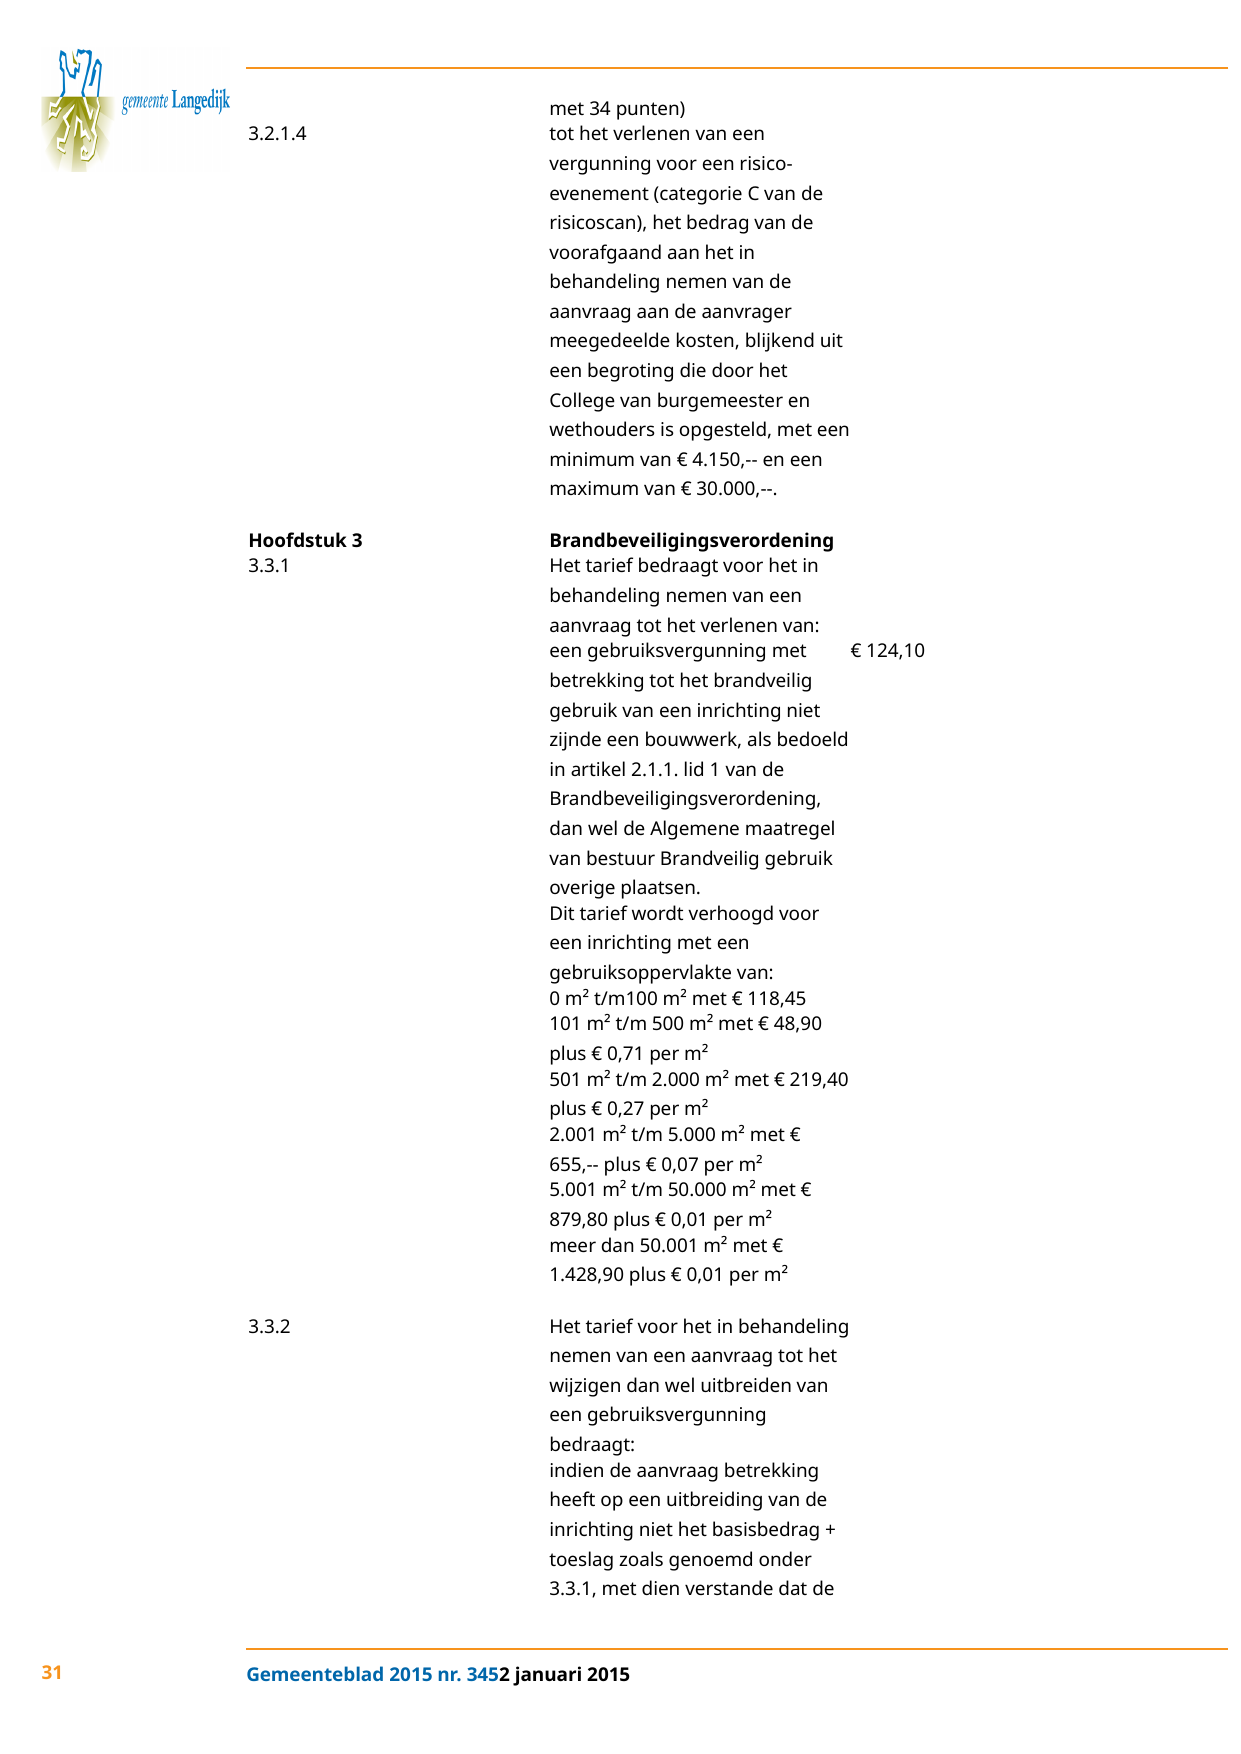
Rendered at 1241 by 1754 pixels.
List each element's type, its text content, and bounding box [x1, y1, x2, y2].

table_cell 3.3.1 [248, 553, 549, 638]
table_cell [248, 501, 549, 527]
table_cell [850, 121, 1152, 501]
table_cell [248, 1287, 549, 1313]
table_cell € 124,10 [850, 638, 1152, 900]
table_cell Dit tarief wordt verhoogd voor een inrichting met een gebruiksoppervlakte van: [549, 900, 850, 985]
table_cell Brandbeveiligingsverordening [549, 527, 850, 553]
table_cell [549, 501, 850, 527]
table_cell [248, 1066, 549, 1121]
table_cell 101 m² t/m 500 m² met € 48,90 plus € 0,71 per m² [549, 1011, 850, 1066]
table_cell Hoofdstuk 3 [248, 527, 549, 553]
table_cell [850, 1313, 1152, 1457]
table_cell indien de aanvraag betrekking heeft op een uitbreiding van de inrichting niet het basisbedrag + toeslag zoals genoemd onder 3.3.1, met dien verstande dat de [549, 1457, 850, 1601]
table_cell een gebruiksvergunning met betrekking tot het brandveilig gebruik van een inrichting niet zijnde een bouwwerk, als bedoeld in artikel 2.1.1. lid 1 van de Brandbeveiligingsverordening, dan wel de Algemene maatregel van bestuur Brandveilig gebruik overige plaatsen. [549, 638, 850, 900]
table_cell [549, 1287, 850, 1313]
table_cell [248, 1457, 549, 1601]
table_cell [850, 501, 1152, 527]
table_cell [248, 900, 549, 985]
table_cell 0 m² t/m100 m² met € 118,45 [549, 985, 850, 1011]
table_cell tot het verlenen van een vergunning voor een risico-evenement (categorie C van de risicoscan), het bedrag van de voorafgaand aan het in behandeling nemen van de aanvraag aan de aanvrager meegedeelde kosten, blijkend uit een begroting die door het College van burgemeester en wethouders is opgesteld, met een minimum van € 4.150,-- en een maximum van € 30.000,--. [549, 121, 850, 501]
picture [41, 47, 231, 172]
table_cell 501 m² t/m 2.000 m² met € 219,40 plus € 0,27 per m² [549, 1066, 850, 1121]
table_cell [850, 527, 1152, 553]
table_cell Het tarief voor het in behandeling nemen van een aanvraag tot het wijzigen dan wel uitbreiden van een gebruiksvergunning bedraagt: [549, 1313, 850, 1457]
table_cell [248, 1177, 549, 1232]
table_cell [850, 1457, 1152, 1601]
table_cell 2.001 m² t/m 5.000 m² met € 655,-- plus € 0,07 per m² [549, 1121, 850, 1177]
table_cell [850, 1121, 1152, 1177]
table_cell [850, 95, 1152, 121]
table_cell [248, 1232, 549, 1287]
table_cell [248, 1011, 549, 1066]
table_cell Het tarief bedraagt voor het in behandeling nemen van een aanvraag tot het verlenen van: [549, 553, 850, 638]
table_cell [850, 1066, 1152, 1121]
table_cell [850, 1232, 1152, 1287]
table_cell [850, 553, 1152, 638]
table_cell 5.001 m² t/m 50.000 m² met € 879,80 plus € 0,01 per m² [549, 1177, 850, 1232]
table_cell [248, 638, 549, 900]
table_cell [850, 900, 1152, 985]
table_cell [850, 1177, 1152, 1232]
table_cell [248, 95, 549, 121]
table_cell met 34 punten) [549, 95, 850, 121]
table_cell [248, 985, 549, 1011]
table_cell meer dan 50.001 m² met € 1.428,90 plus € 0,01 per m² [549, 1232, 850, 1287]
table_cell [850, 1287, 1152, 1313]
table_cell [850, 1011, 1152, 1066]
table_cell 3.3.2 [248, 1313, 549, 1457]
table_cell 3.2.1.4 [248, 121, 549, 501]
table_cell [850, 985, 1152, 1011]
table_cell [248, 1121, 549, 1177]
